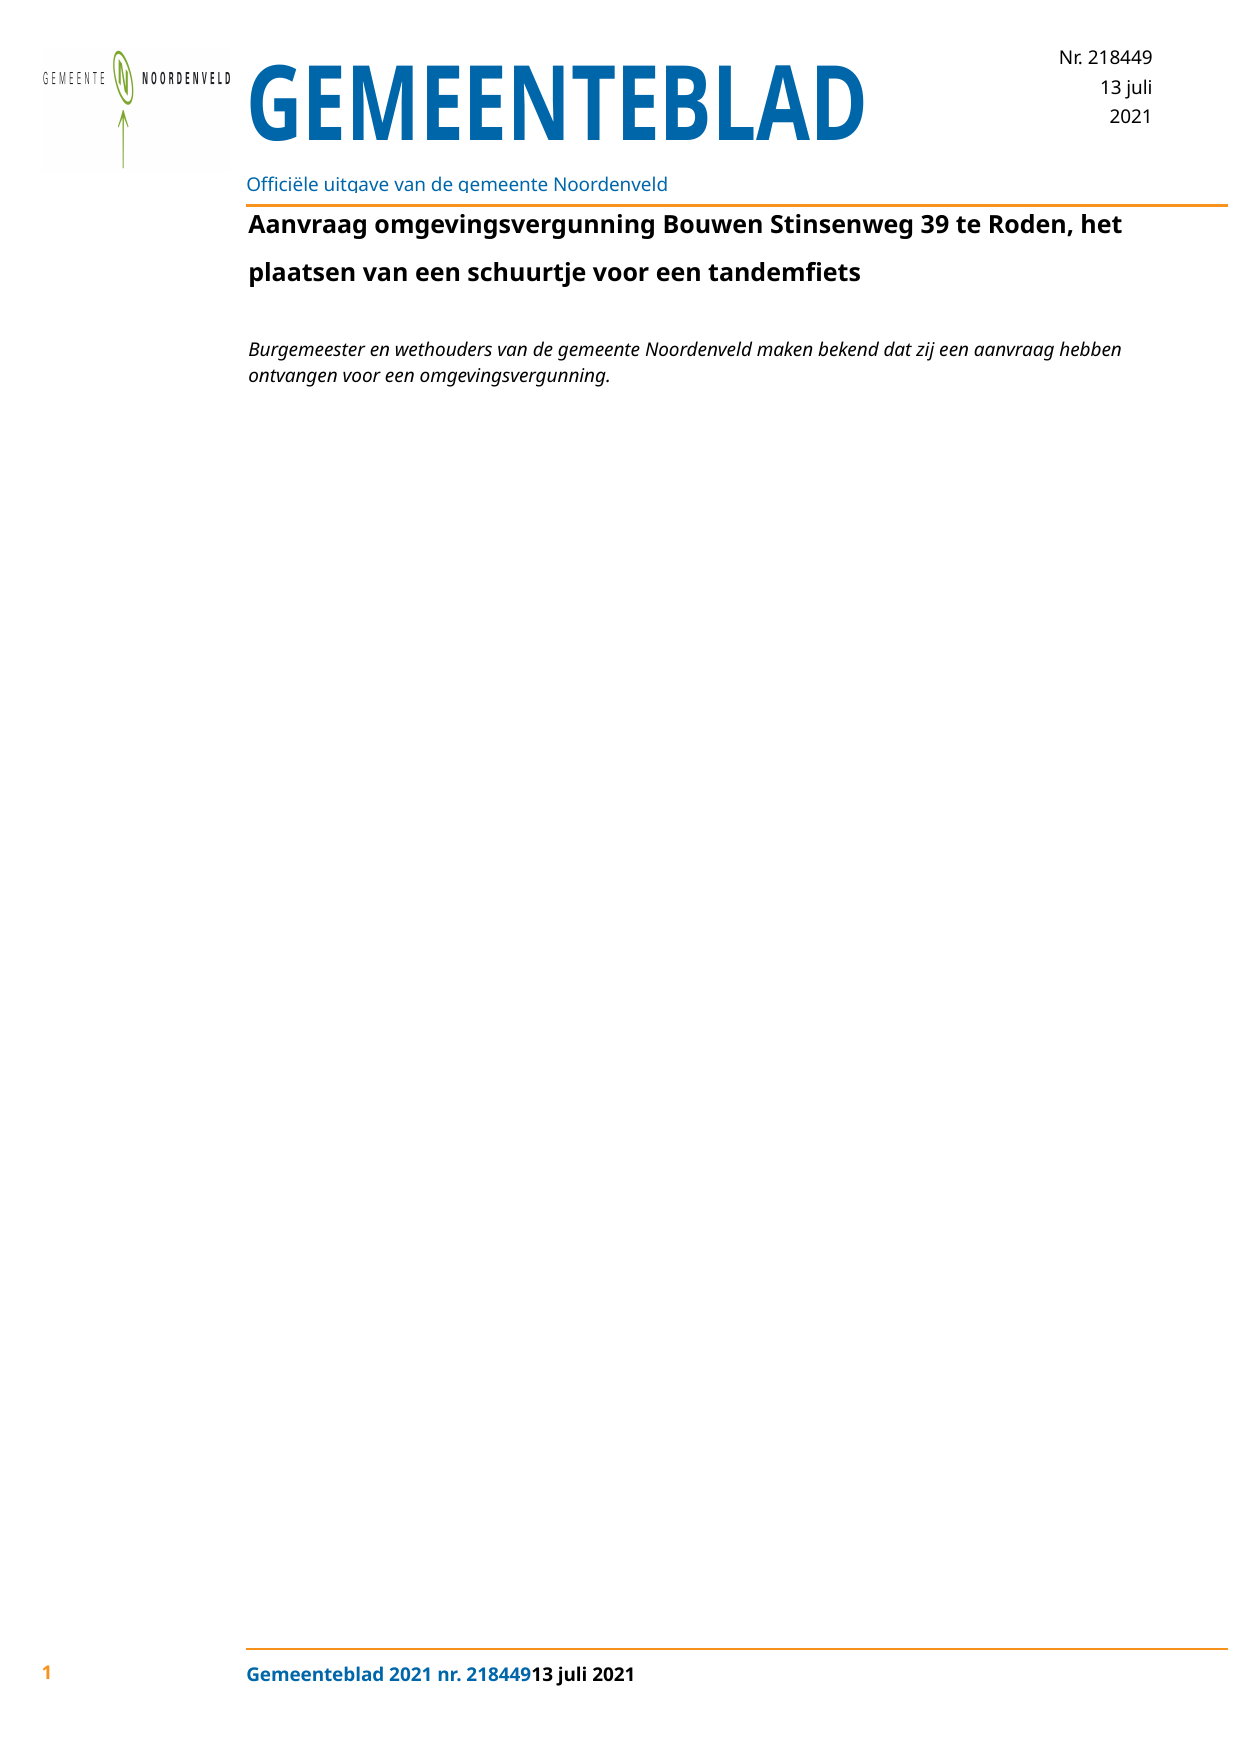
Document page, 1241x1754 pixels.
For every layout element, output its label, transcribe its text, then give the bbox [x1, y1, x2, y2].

text Aanvraag omgevingsvergunning Bouwen Stinsenweg 39 te Roden, het plaatsen van een schuurtje voor een tandemfiets [248, 207, 1152, 288]
text Burgemeester en wethouders van de gemeente Noordenveld maken bekend dat zij een aanvraag hebben ontvangen voor een omgevingsvergunning. [248, 336, 1152, 388]
picture [41, 47, 231, 172]
